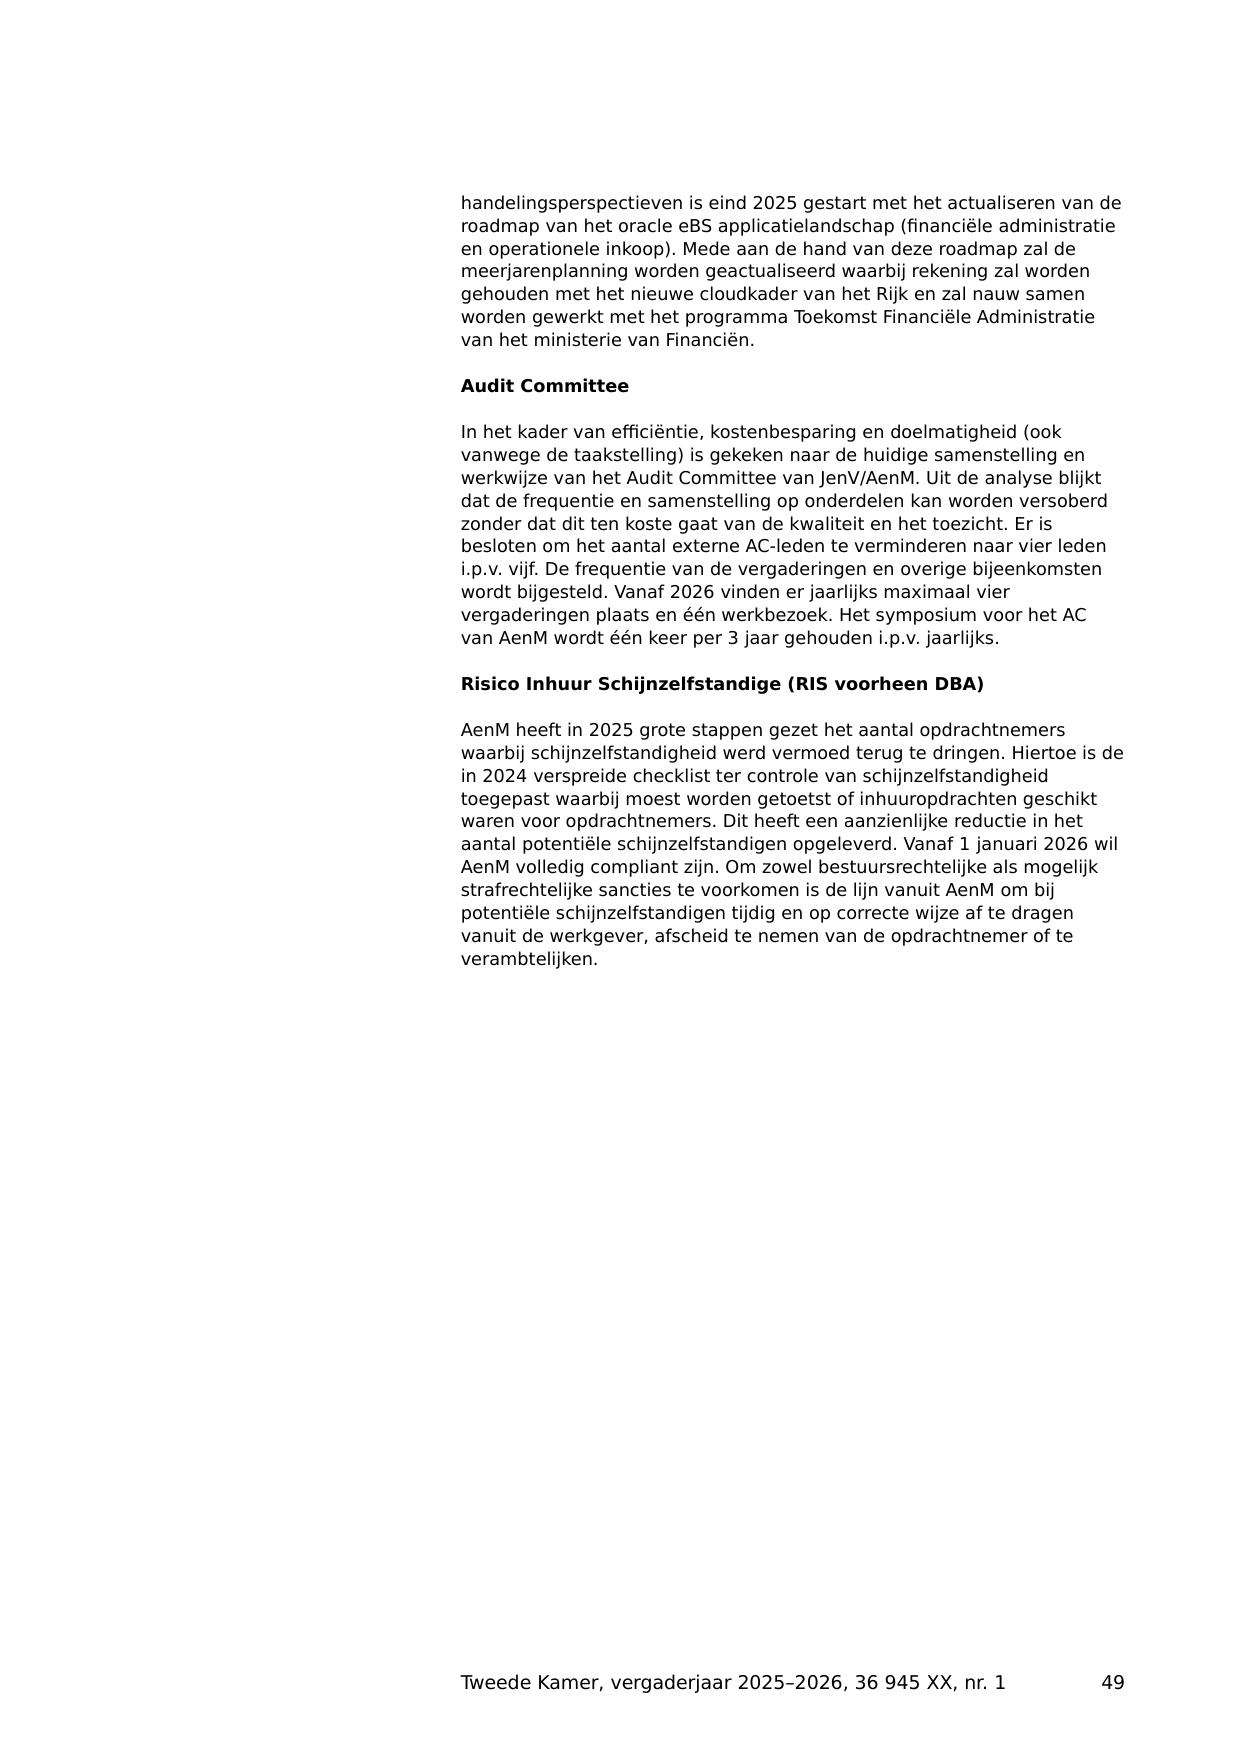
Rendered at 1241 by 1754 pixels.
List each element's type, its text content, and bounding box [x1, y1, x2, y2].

text AenM heeft in 2025 grote stappen gezet het aantal opdrachtnemers waarbij schijnzelfstandigheid werd vermoed terug te dringen. Hiertoe is de in 2024 verspreide checklist ter controle van schijnzelfstandigheid toegepast waarbij moest worden getoetst of inhuuropdrachten geschikt waren voor opdrachtnemers. Dit heeft een aanzienlijke reductie in het aantal potentiële schijnzelfstandigen opgeleverd. Vanaf 1 januari 2026 wil AenM volledig compliant zijn. Om zowel bestuursrechtelijke als mogelijk strafrechtelijke sancties te voorkomen is de lijn vanuit AenM om bij potentiële schijnzelfstandigen tijdig en op correcte wijze af te dragen vanuit de werkgever, afscheid te nemen van de opdrachtnemer of te verambtelijken. [461, 718, 1125, 970]
text Risico Inhuur Schijnzelfstandige (RIS voorheen DBA) [461, 672, 1125, 695]
text handelingsperspectieven is eind 2025 gestart met het actualiseren van de roadmap van het oracle eBS applicatielandschap (financiële administratie en operationele inkoop). Mede aan de hand van deze roadmap zal de meerjarenplanning worden geactualiseerd waarbij rekening zal worden gehouden met het nieuwe cloudkader van het Rijk en zal nauw samen worden gewerkt met het programma Toekomst Financiële Administratie van het ministerie van Financiën. [461, 191, 1125, 351]
text In het kader van efficiëntie, kostenbesparing en doelmatigheid (ook vanwege de taakstelling) is gekeken naar de huidige samenstelling en werkwijze van het Audit Committee van JenV/AenM. Uit de analyse blijkt dat de frequentie en samenstelling op onderdelen kan worden versoberd zonder dat dit ten koste gaat van de kwaliteit en het toezicht. Er is besloten om het aantal externe AC-leden te verminderen naar vier leden i.p.v. vijf. De frequentie van de vergaderingen en overige bijeenkomsten wordt bijgesteld. Vanaf 2026 vinden er jaarlijks maximaal vier vergaderingen plaats en één werkbezoek. Het symposium voor het AC van AenM wordt één keer per 3 jaar gehouden i.p.v. jaarlijks. [461, 420, 1125, 649]
text Audit Committee [461, 374, 1125, 397]
